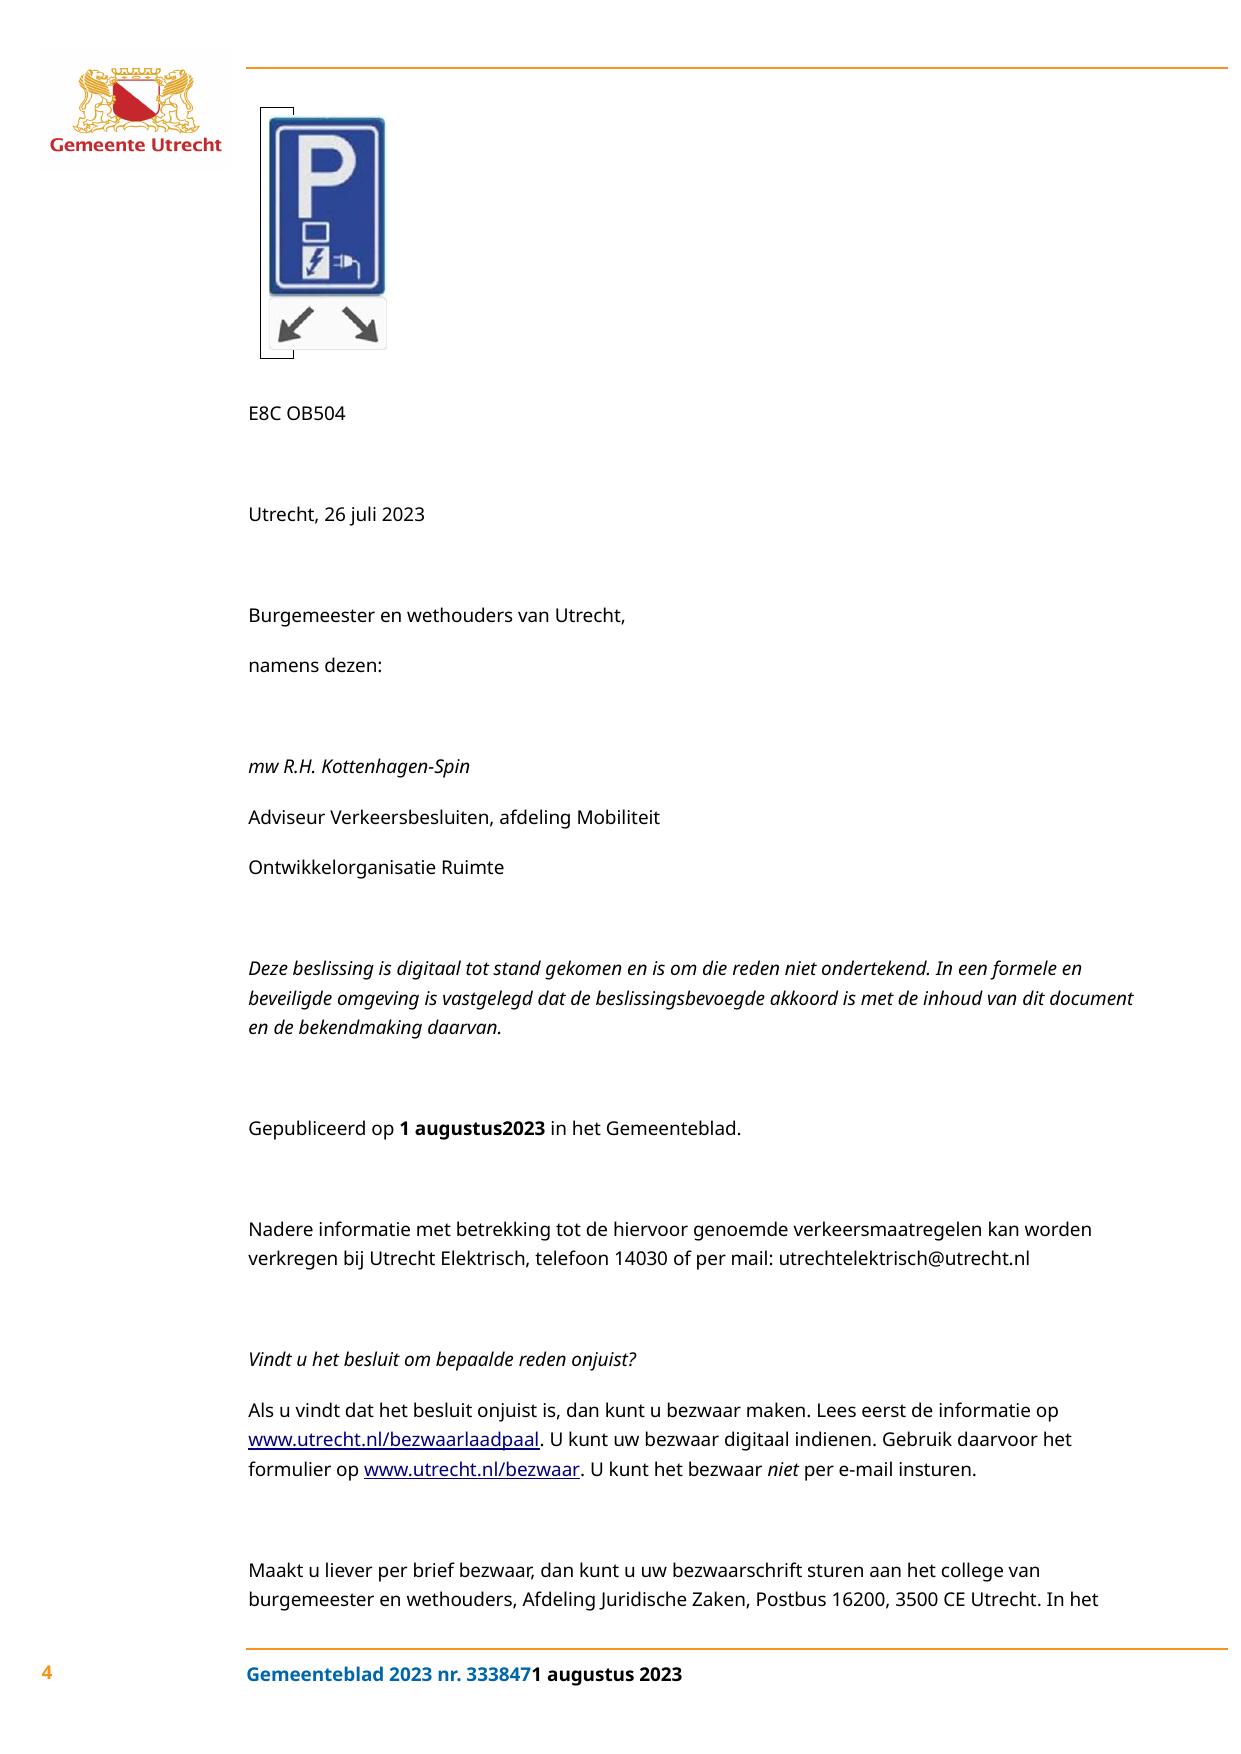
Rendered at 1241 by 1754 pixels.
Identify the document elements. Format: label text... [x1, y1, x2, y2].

picture [41, 47, 231, 172]
text Als u vindt dat het besluit onjuist is, dan kunt u bezwaar maken. Lees eerst de informatie op www.utrecht.nl/bezwaarlaadpaal. U kunt uw bezwaar digitaal indienen. Gebruik daarvoor het formulier op www.utrecht.nl/bezwaar. U kunt het bezwaar niet per e-mail insturen. [248, 1397, 1152, 1482]
text Deze beslissing is digitaal tot stand gekomen en is om die reden niet ondertekend. In een formele en beveiligde omgeving is vastgelegd dat de beslissingsbevoegde akkoord is met de inhoud van dit document en de bekendmaking daarvan. [248, 955, 1152, 1040]
text namens dezen: [248, 653, 1152, 678]
text Nadere informatie met betrekking tot de hiervoor genoemde verkeersmaatregelen kan worden verkregen bij Utrecht Elektrisch, telefoon 14030 of per mail: utrechtelektrisch@utrecht.nl [248, 1216, 1152, 1271]
text Vindt u het besluit om bepaalde reden onjuist? [248, 1346, 1152, 1372]
text Adviseur Verkeersbesluiten, afdeling Mobiliteit [248, 804, 1152, 830]
text Utrecht, 26 juli 2023 [248, 501, 1152, 527]
picture [268, 115, 387, 350]
text Gepubliceerd op 1 augustus2023 in het Gemeenteblad. [248, 1115, 1152, 1141]
text E8C OB504 [248, 401, 1152, 426]
text Burgemeester en wethouders van Utrecht, [248, 602, 1152, 628]
text mw R.H. Kottenhagen-Spin [248, 753, 1152, 779]
text Ontwikkelorganisatie Ruimte [248, 854, 1152, 880]
text Maakt u liever per brief bezwaar, dan kunt u uw bezwaarschrift sturen aan het college van burgemeester en wethouders, Afdeling Juridische Zaken, Postbus 16200, 3500 CE Utrecht. In het [248, 1557, 1152, 1612]
